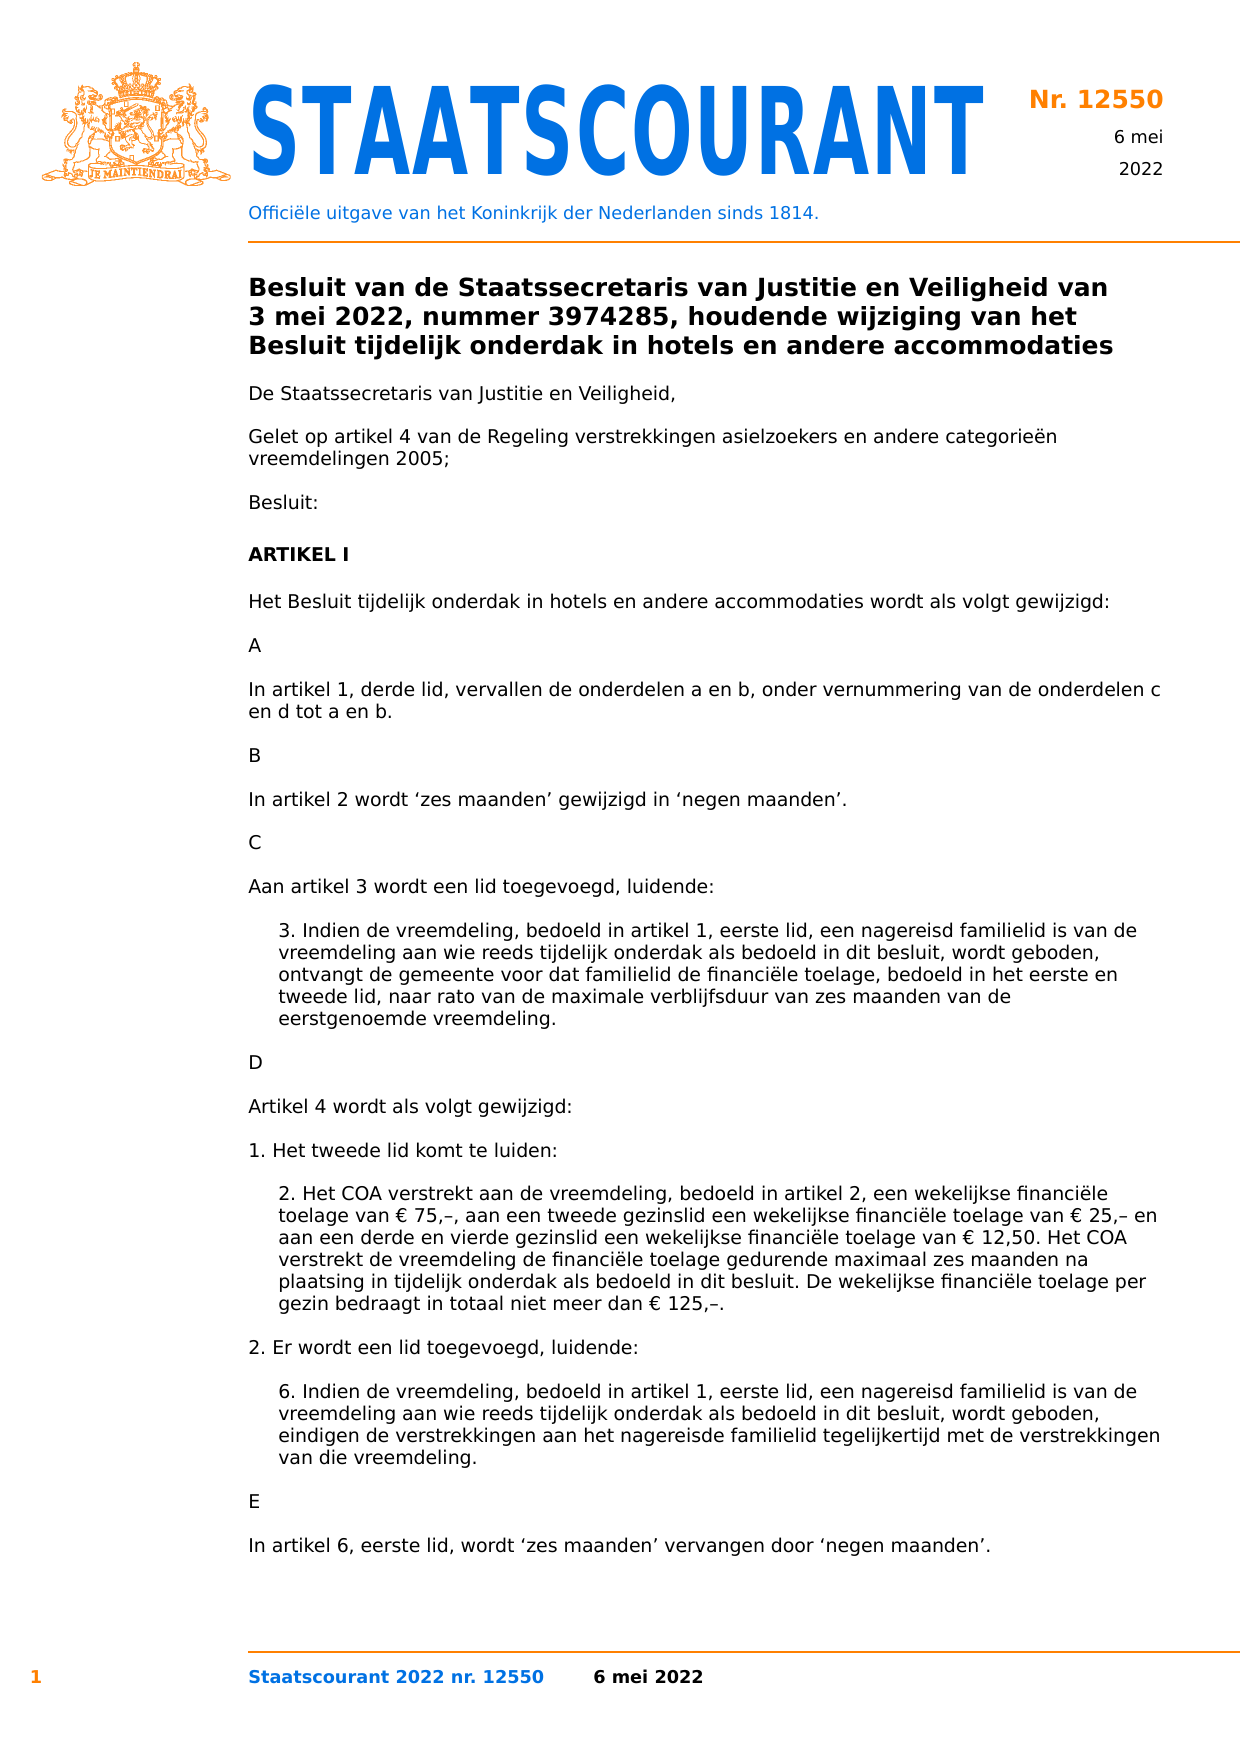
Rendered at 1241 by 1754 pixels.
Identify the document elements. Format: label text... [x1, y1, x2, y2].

text D [248, 1052, 1163, 1074]
text In artikel 1, derde lid, vervallen de onderdelen a en b, onder vernummering van de onderdelen c en d tot a en b. [248, 679, 1163, 723]
table_cell 6 mei [998, 121, 1240, 153]
table_header Nr. 12550 [998, 62, 1240, 121]
text 1. Het tweede lid komt te luiden: [248, 1139, 1163, 1161]
table_header [25, 62, 248, 241]
text C [248, 832, 1163, 854]
text 2. Er wordt een lid toegevoegd, luidende: [248, 1337, 1163, 1359]
picture [41, 62, 231, 186]
text Besluit: [248, 492, 1163, 514]
text 6. Indien de vreemdeling, bedoeld in artikel 1, eerste lid, een nagereisd familielid is van de vreemdeling aan wie reeds tijdelijk onderdak als bedoeld in dit besluit, wordt geboden, eindigen de verstrekkingen aan het nagereisde familielid tegelijkertijd met de verstrekkingen van die vreemdeling. [278, 1381, 1163, 1469]
subtitle ARTIKEL I [248, 544, 1163, 566]
text 3. Indien de vreemdeling, bedoeld in artikel 1, eerste lid, een nagereisd familielid is van de vreemdeling aan wie reeds tijdelijk onderdak als bedoeld in dit besluit, wordt geboden, ontvangt de gemeente voor dat familielid de financiële toelage, bedoeld in het eerste en tweede lid, naar rato van de maximale verblijfsduur van zes maanden van de eerstgenoemde vreemdeling. [278, 920, 1163, 1030]
text E [248, 1491, 1163, 1513]
table_cell Officiële uitgave van het Koninkrijk der Nederlanden sinds 1814. [248, 203, 1240, 241]
text In artikel 2 wordt ‘zes maanden’ gewijzigd in ‘negen maanden’. [248, 788, 1163, 810]
text Gelet op artikel 4 van de Regeling verstrekkingen asielzoekers en andere categorieën vreemdelingen 2005; [248, 426, 1163, 470]
table_header STAATSCOURANT [248, 62, 998, 203]
text A [248, 635, 1163, 657]
text In artikel 6, eerste lid, wordt ‘zes maanden’ vervangen door ‘negen maanden’. [248, 1534, 1163, 1557]
text Aan artikel 3 wordt een lid toegevoegd, luidende: [248, 876, 1163, 898]
text 2. Het COA verstrekt aan de vreemdeling, bedoeld in artikel 2, een wekelijkse financiële toelage van € 75,–, aan een tweede gezinslid een wekelijkse financiële toelage van € 25,– en aan een derde en vierde gezinslid een wekelijkse financiële toelage van € 12,50. Het COA verstrekt de vreemdeling de financiële toelage gedurende maximaal zes maanden na plaatsing in tijdelijk onderdak als bedoeld in dit besluit. De wekelijkse financiële toelage per gezin bedraagt in totaal niet meer dan € 125,–. [278, 1183, 1163, 1315]
subtitle Besluit van de Staatssecretaris van Justitie en Veiligheid van 3 mei 2022, nummer 3974285, houdende wijziging van het Besluit tijdelijk onderdak in hotels en andere accommodaties [248, 273, 1163, 361]
text Artikel 4 wordt als volgt gewijzigd: [248, 1096, 1163, 1118]
table_cell 2022 [998, 153, 1240, 203]
text De Staatssecretaris van Justitie en Veiligheid, [248, 382, 1163, 404]
text Het Besluit tijdelijk onderdak in hotels en andere accommodaties wordt als volgt gewijzigd: [248, 591, 1163, 613]
text B [248, 744, 1163, 767]
